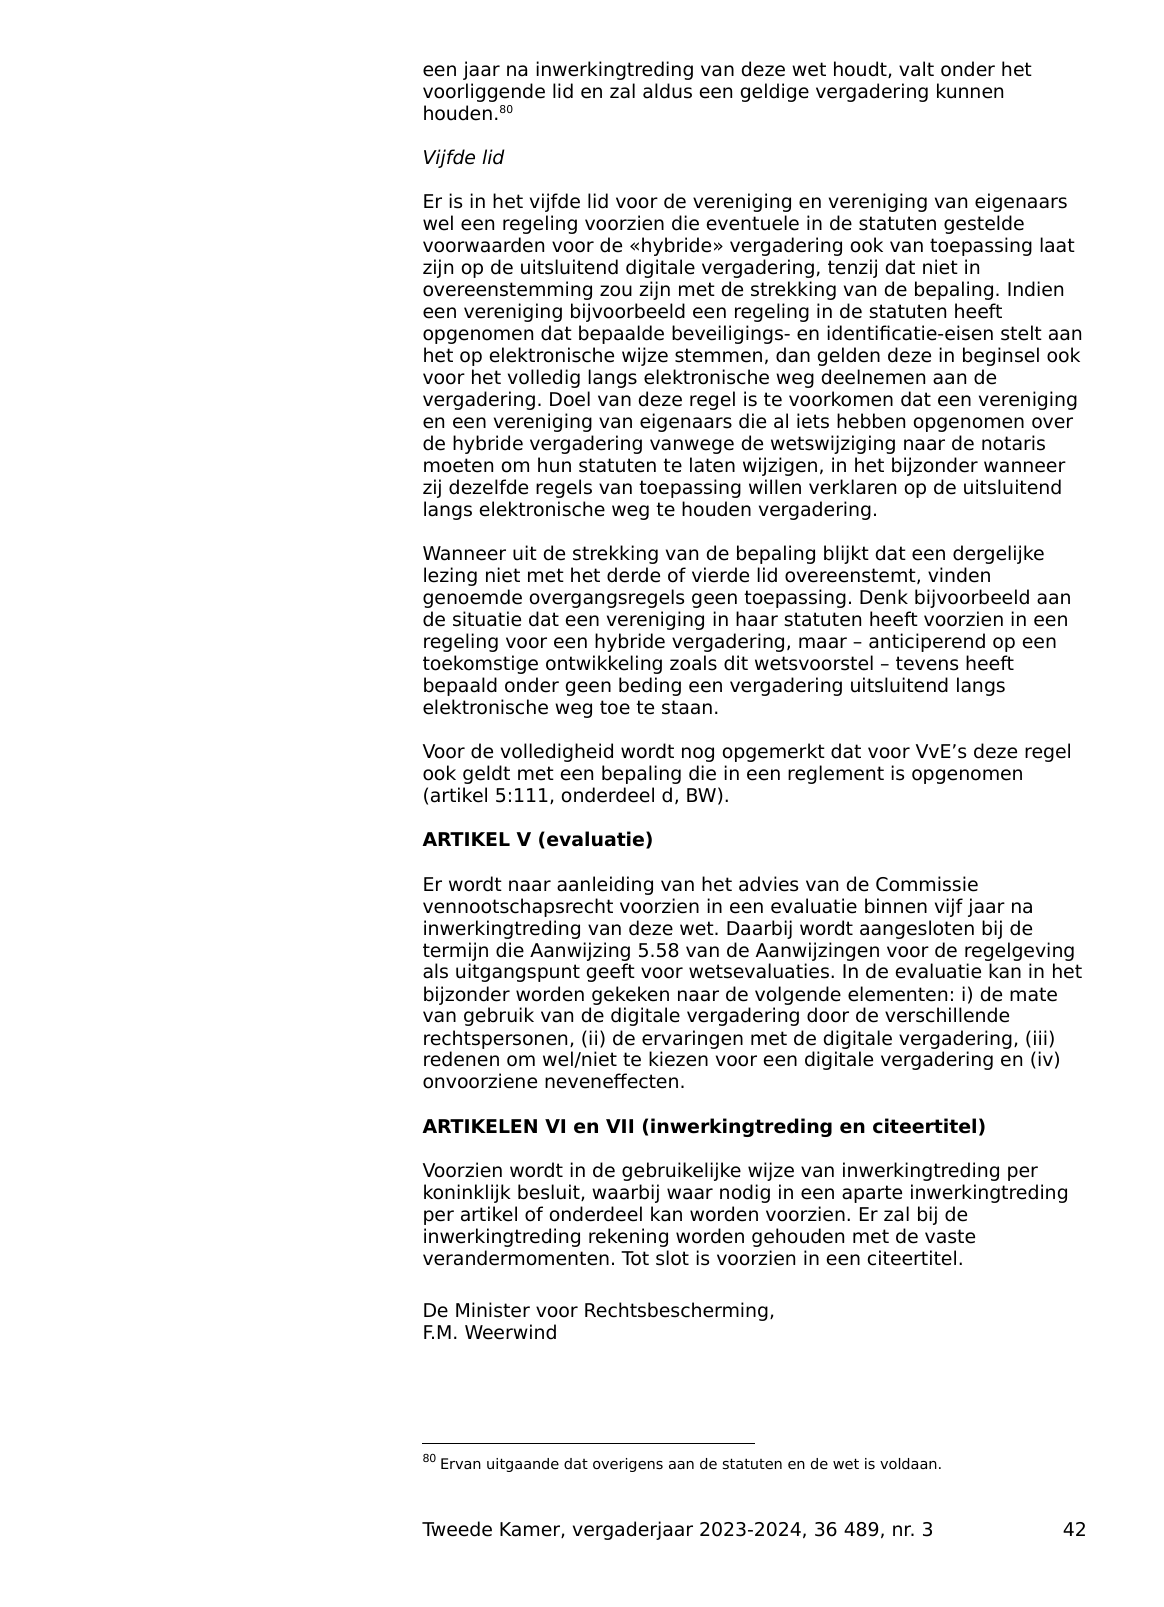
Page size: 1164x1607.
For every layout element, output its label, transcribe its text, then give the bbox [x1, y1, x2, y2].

text De Minister voor Rechtsbescherming, F.M. Weerwind [422, 1299, 1087, 1343]
text Voorzien wordt in de gebruikelijke wijze van inwerkingtreding per koninklijk besluit, waarbij waar nodig in een aparte inwerkingtreding per artikel of onderdeel kan worden voorzien. Er zal bij de inwerkingtreding rekening worden gehouden met de vaste verandermomenten. Tot slot is voorzien in een citeertitel. [422, 1160, 1087, 1269]
text Ervan uitgaande dat overigens aan de statuten en de wet is voldaan. [422, 1452, 1087, 1474]
text Er wordt naar aanleiding van het advies van de Commissie vennootschapsrecht voorzien in een evaluatie binnen vijf jaar na inwerkingtreding van deze wet. Daarbij wordt aangesloten bij de termijn die Aanwijzing 5.58 van de Aanwijzingen voor de regelgeving als uitgangspunt geeft voor wetsevaluaties. In de evaluatie kan in het bijzonder worden gekeken naar de volgende elementen: i) de mate van gebruik van de digitale vergadering door de verschillende rechtspersonen, (ii) de ervaringen met de digitale vergadering, (iii) redenen om wel/niet te kiezen voor een digitale vergadering en (iv) onvoorziene neveneffecten. [422, 873, 1087, 1093]
text Er is in het vijfde lid voor de vereniging en vereniging van eigenaars wel een regeling voorzien die eventuele in de statuten gestelde voorwaarden voor de «hybride» vergadering ook van toepassing laat zijn op de uitsluitend digitale vergadering, tenzij dat niet in overeenstemming zou zijn met de strekking van de bepaling. Indien een vereniging bijvoorbeeld een regeling in de statuten heeft opgenomen dat bepaalde beveiligings- en identificatie-eisen stelt aan het op elektronische wijze stemmen, dan gelden deze in beginsel ook voor het volledig langs elektronische weg deelnemen aan de vergadering. Doel van deze regel is te voorkomen dat een vereniging en een vereniging van eigenaars die al iets hebben opgenomen over de hybride vergadering vanwege de wetswijziging naar de notaris moeten om hun statuten te laten wijzigen, in het bijzonder wanneer zij dezelfde regels van toepassing willen verklaren op de uitsluitend langs elektronische weg te houden vergadering. [422, 191, 1087, 521]
subtitle ARTIKEL V (evaluatie) [422, 829, 1087, 851]
subtitle ARTIKELEN VI en VII (inwerkingtreding en citeertitel) [422, 1116, 1087, 1137]
text Voor de volledigheid wordt nog opgemerkt dat voor VvE’s deze regel ook geldt met een bepaling die in een reglement is opgenomen (artikel 5:111, onderdeel d, BW). [422, 741, 1087, 807]
text een jaar na inwerkingtreding van deze wet houdt, valt onder het voorliggende lid en zal aldus een geldige vergadering kunnen houden. [422, 59, 1087, 125]
subtitle Vijfde lid [422, 147, 1087, 169]
text Wanneer uit de strekking van de bepaling blijkt dat een dergelijke lezing niet met het derde of vierde lid overeenstemt, vinden genoemde overgangsregels geen toepassing. Denk bijvoorbeeld aan de situatie dat een vereniging in haar statuten heeft voorzien in een regeling voor een hybride vergadering, maar – anticiperend op een toekomstige ontwikkeling zoals dit wetsvoorstel – tevens heeft bepaald onder geen beding een vergadering uitsluitend langs elektronische weg toe te staan. [422, 543, 1087, 719]
